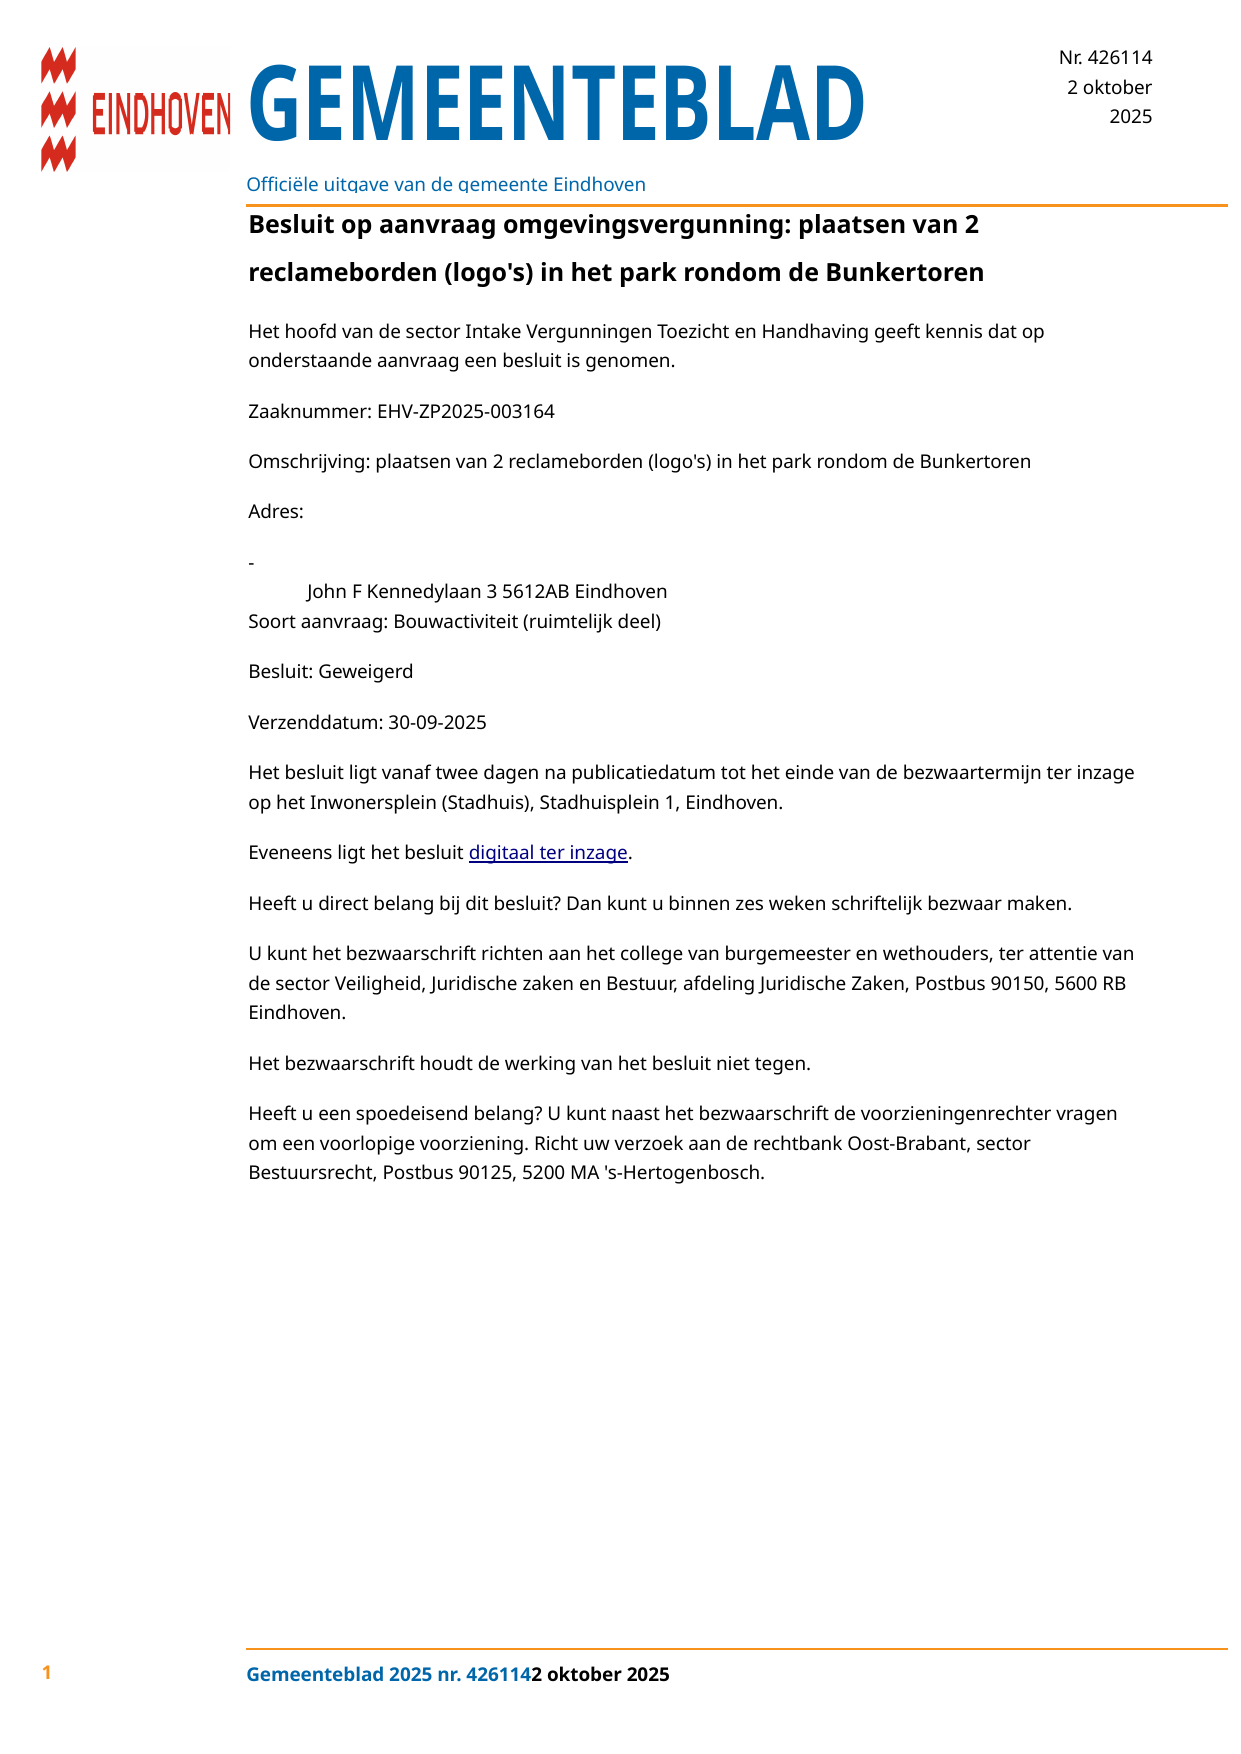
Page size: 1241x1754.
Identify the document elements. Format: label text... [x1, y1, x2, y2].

text Heeft u direct belang bij dit besluit? Dan kunt u binnen zes weken schriftelijk bezwaar maken. [248, 890, 1152, 916]
text Omschrijving: plaatsen van 2 reclameborden (logo's) in het park rondom de Bunkertoren [248, 448, 1152, 474]
text Soort aanvraag: Bouwactiviteit (ruimtelijk deel) [248, 608, 1152, 634]
text Besluit op aanvraag omgevingsvergunning: plaatsen van 2 reclameborden (logo's) in het park rondom de Bunkertoren [248, 207, 1152, 288]
text Het hoofd van de sector Intake Vergunningen Toezicht en Handhaving geeft kennis dat op onderstaande aanvraag een besluit is genomen. [248, 318, 1152, 373]
text Adres: [248, 499, 1152, 524]
text Zaaknummer: EHV-ZP2025-003164 [248, 398, 1152, 424]
text Besluit: Geweigerd [248, 659, 1152, 684]
text Het besluit ligt vanaf twee dagen na publicatiedatum tot het einde van de bezwaartermijn ter inzage op het Inwonersplein (Stadhuis), Stadhuisplein 1, Eindhoven. [248, 759, 1152, 815]
text U kunt het bezwaarschrift richten aan het college van burgemeester en wethouders, ter attentie van de sector Veiligheid, Juridische zaken en Bestuur, afdeling Juridische Zaken, Postbus 90150, 5600 RB Eindhoven. [248, 940, 1152, 1025]
text Heeft u een spoedeisend belang? U kunt naast het bezwaarschrift de voorzieningenrechter vragen om een voorlopige voorziening. Richt uw verzoek aan de rechtbank Oost-Brabant, sector Bestuursrecht, Postbus 90125, 5200 MA 's-Hertogenbosch. [248, 1100, 1152, 1185]
text Het bezwaarschrift houdt de werking van het besluit niet tegen. [248, 1050, 1152, 1076]
text Verzenddatum: 30-09-2025 [248, 709, 1152, 735]
list John F Kennedylaan 3 5612AB Eindhoven [248, 579, 1152, 604]
picture [41, 47, 231, 172]
text Eveneens ligt het besluit digitaal ter inzage. [248, 839, 1152, 865]
